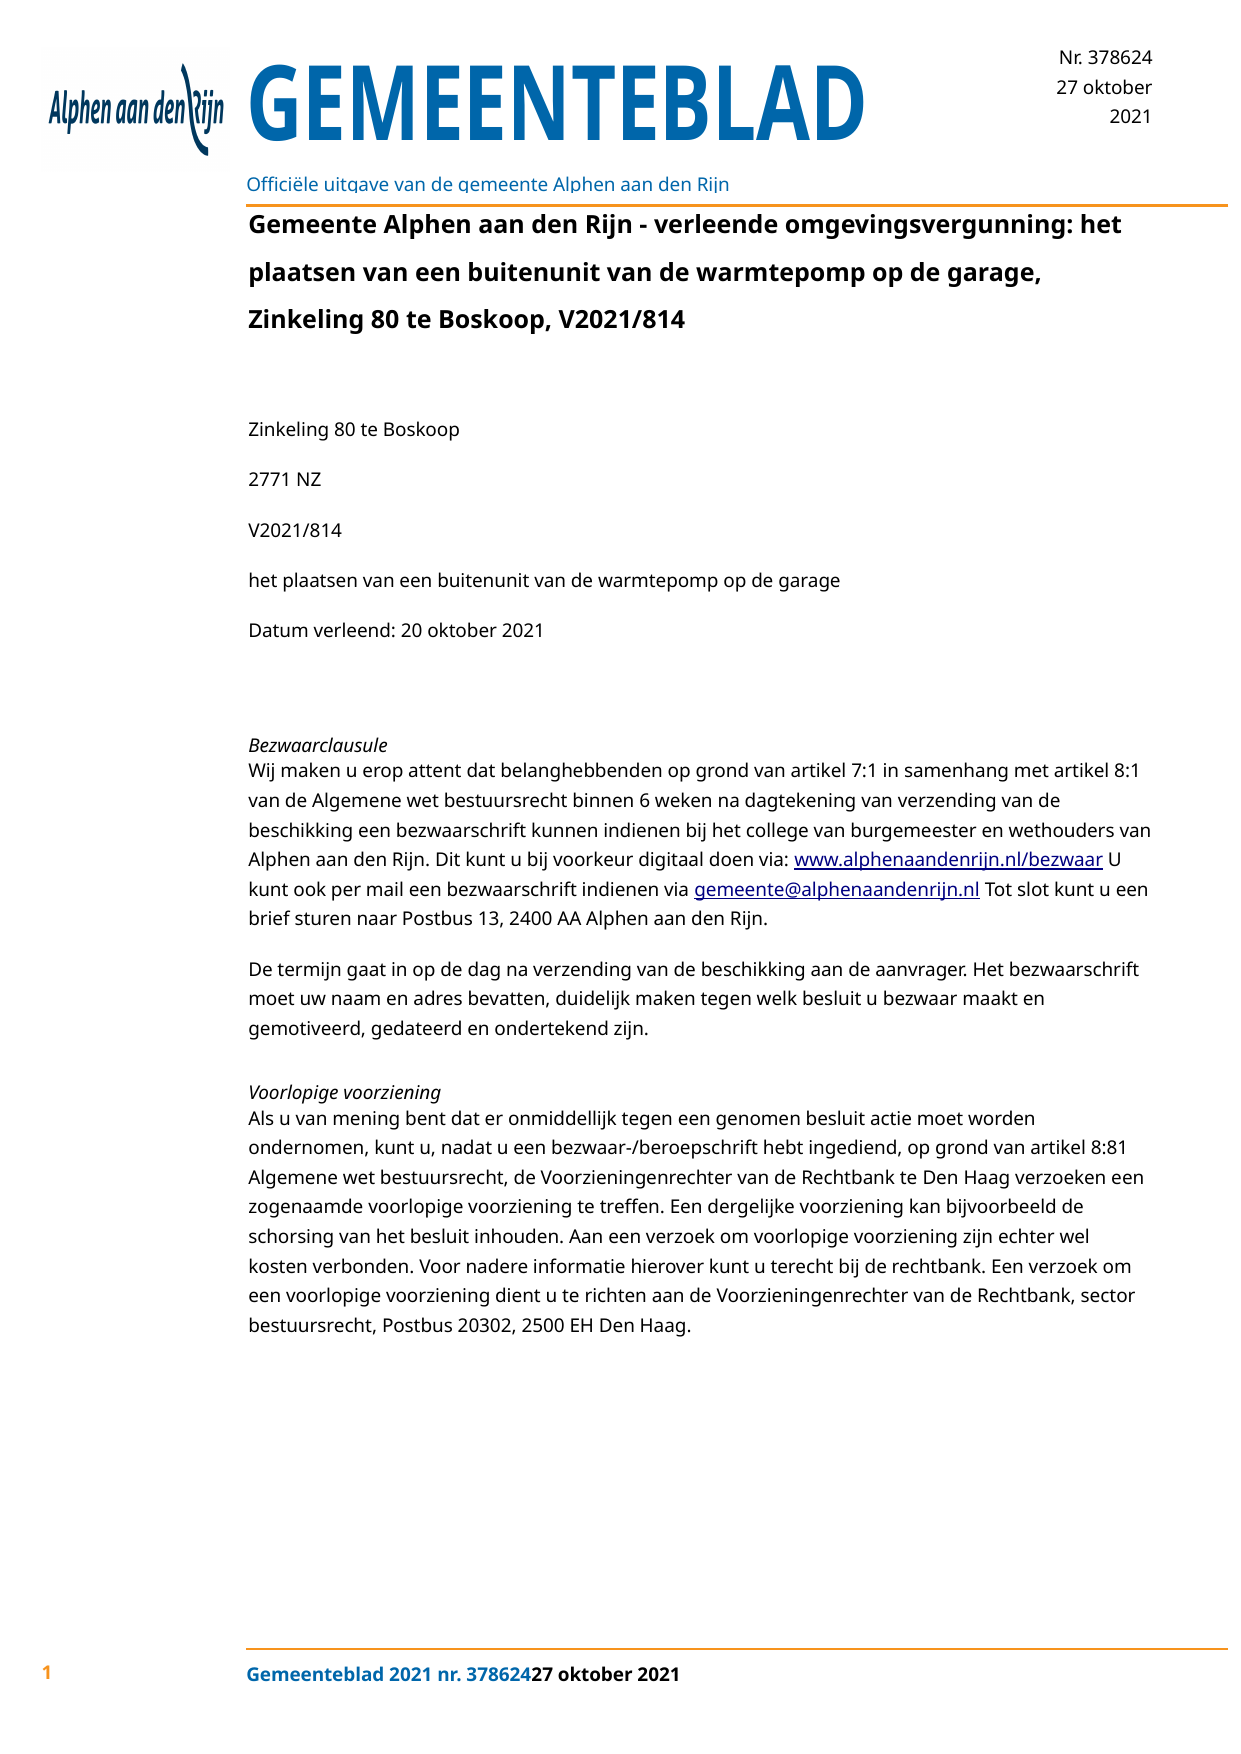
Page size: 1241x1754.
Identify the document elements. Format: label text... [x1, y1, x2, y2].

text Gemeente Alphen aan den Rijn - verleende omgevingsvergunning: het plaatsen van een buitenunit van de warmtepomp op de garage, Zinkeling 80 te Boskoop, V2021/814 [248, 207, 1152, 336]
text Voorlopige voorziening [248, 1079, 1152, 1105]
text V2021/814 [248, 517, 1152, 542]
text Zinkeling 80 te Boskoop [248, 416, 1152, 442]
text Datum verleend: 20 oktober 2021 [248, 618, 1152, 643]
text Wij maken u erop attent dat belanghebbenden op grond van artikel 7:1 in samenhang met artikel 8:1 van de Algemene wet bestuursrecht binnen 6 weken na dagtekening van verzending van de beschikking een bezwaarschrift kunnen indienen bij het college van burgemeester en wethouders van Alphen aan den Rijn. Dit kunt u bij voorkeur digitaal doen via: www.alphenaandenrijn.nl/bezwaar U kunt ook per mail een bezwaarschrift indienen via gemeente@alphenaandenrijn.nl Tot slot kunt u een brief sturen naar Postbus 13, 2400 AA Alphen aan den Rijn. [248, 758, 1152, 931]
picture [41, 47, 231, 172]
text het plaatsen van een buitenunit van de warmtepomp op de garage [248, 567, 1152, 593]
text De termijn gaat in op de dag na verzending van de beschikking aan de aanvrager. Het bezwaarschrift moet uw naam en adres bevatten, duidelijk maken tegen welk besluit u bezwaar maakt en gemotiveerd, gedateerd en ondertekend zijn. [248, 956, 1152, 1041]
text Als u van mening bent dat er onmiddellijk tegen een genomen besluit actie moet worden ondernomen, kunt u, nadat u een bezwaar-/beroepschrift hebt ingediend, op grond van artikel 8:81 Algemene wet bestuursrecht, de Voorzieningenrechter van de Rechtbank te Den Haag verzoeken een zogenaamde voorlopige voorziening te treffen. Een dergelijke voorziening kan bijvoorbeeld de schorsing van het besluit inhouden. Aan een verzoek om voorlopige voorziening zijn echter wel kosten verbonden. Voor nadere informatie hierover kunt u terecht bij de rechtbank. Een verzoek om een voorlopige voorziening dient u te richten aan de Voorzieningenrechter van de Rechtbank, sector bestuursrecht, Postbus 20302, 2500 EH Den Haag. [248, 1105, 1152, 1338]
text 2771 NZ [248, 466, 1152, 492]
text Bezwaarclausule [248, 732, 1152, 758]
